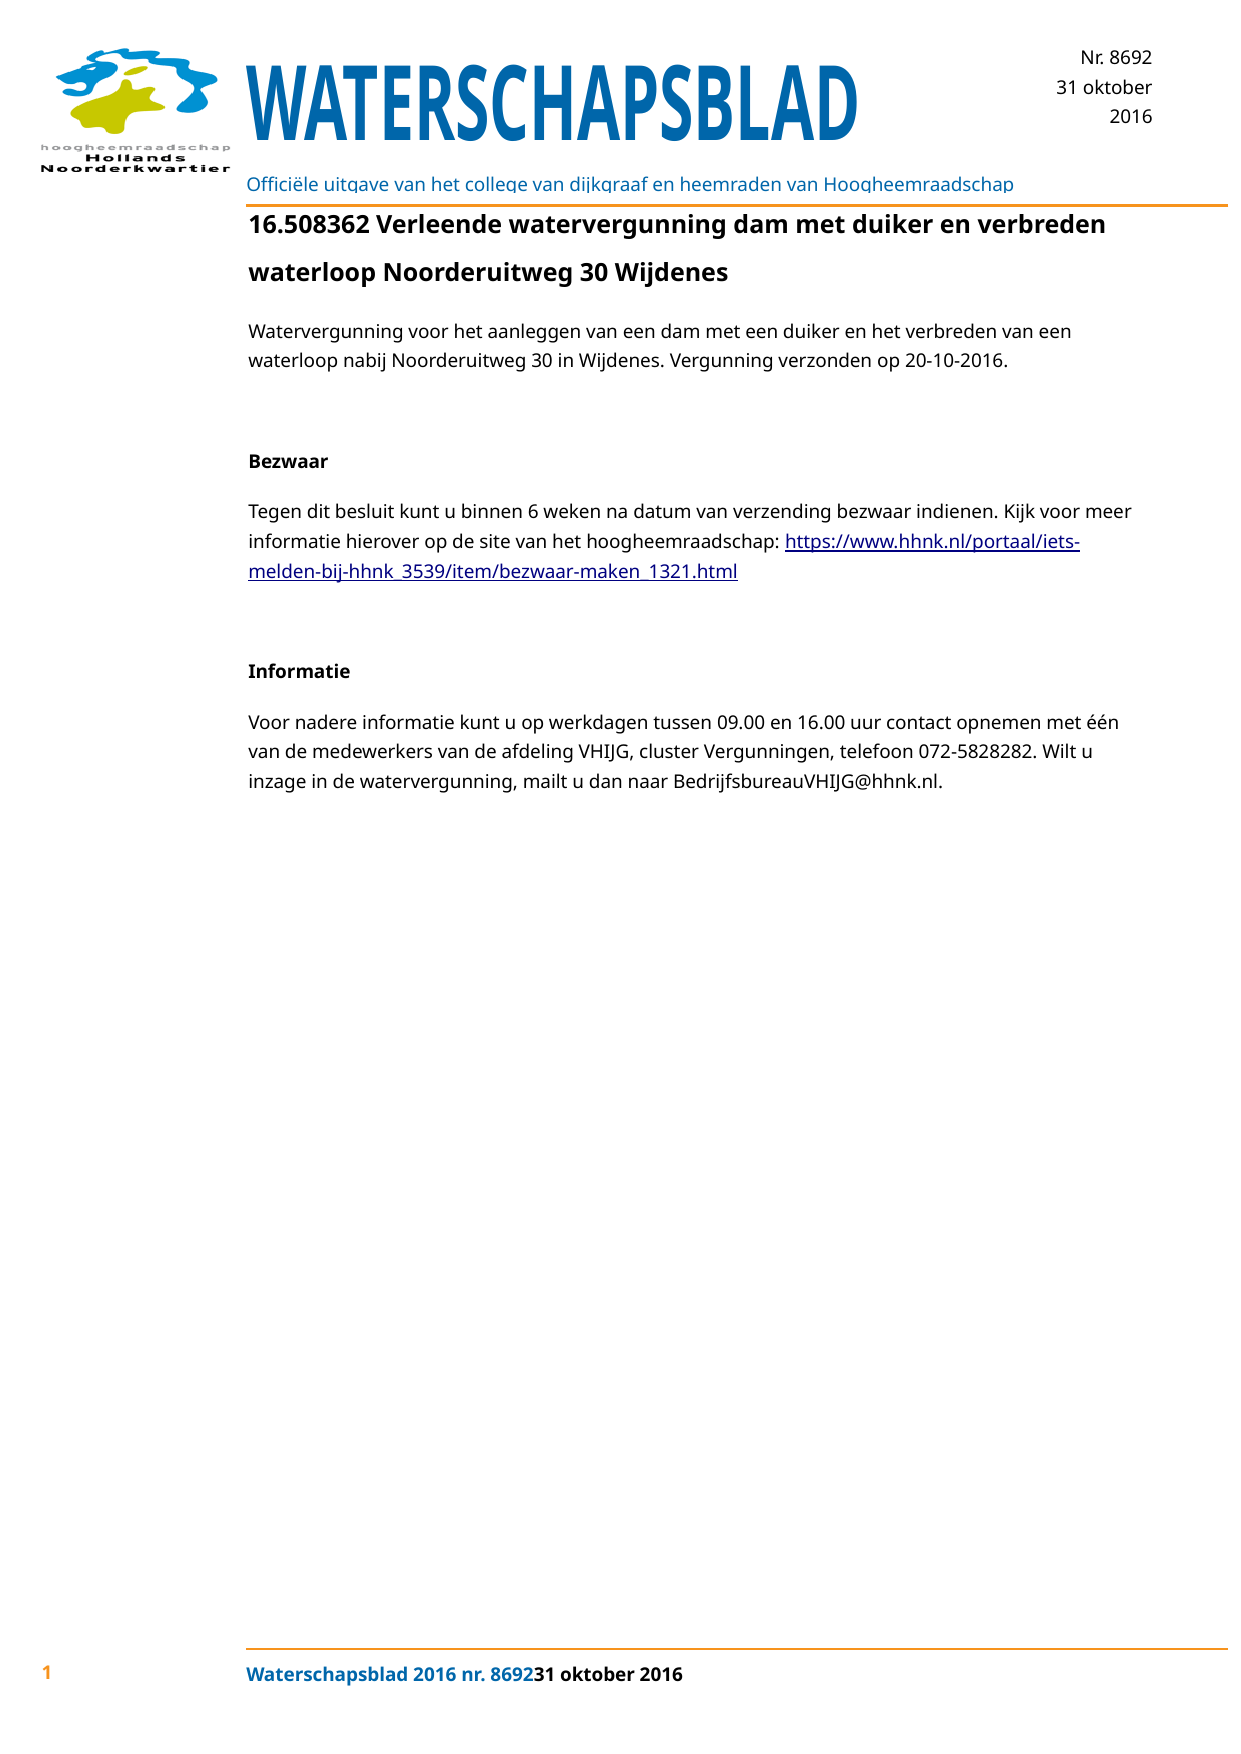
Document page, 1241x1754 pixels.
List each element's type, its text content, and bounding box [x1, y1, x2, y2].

text Informatie [248, 659, 1152, 684]
text Bezwaar [248, 448, 1152, 474]
text Voor nadere informatie kunt u op werkdagen tussen 09.00 en 16.00 uur contact opnemen met één van de medewerkers van de afdeling VHIJG, cluster Vergunningen, telefoon 072-5828282. Wilt u inzage in de watervergunning, mailt u dan naar BedrijfsbureauVHIJG@hhnk.nl. [248, 709, 1152, 794]
text 16.508362 Verleende watervergunning dam met duiker en verbreden waterloop Noorderuitweg 30 Wijdenes [248, 207, 1152, 288]
text Watervergunning voor het aanleggen van een dam met een duiker en het verbreden van een waterloop nabij Noorderuitweg 30 in Wijdenes. Vergunning verzonden op 20-10-2016. [248, 318, 1152, 373]
picture [41, 47, 231, 172]
text Tegen dit besluit kunt u binnen 6 weken na datum van verzending bezwaar indienen. Kijk voor meer informatie hierover op de site van het hoogheemraadschap: https://www.hhnk.nl/portaal/iets-melden-bij-hhnk_3539/item/bezwaar-maken_1321.html [248, 499, 1152, 584]
